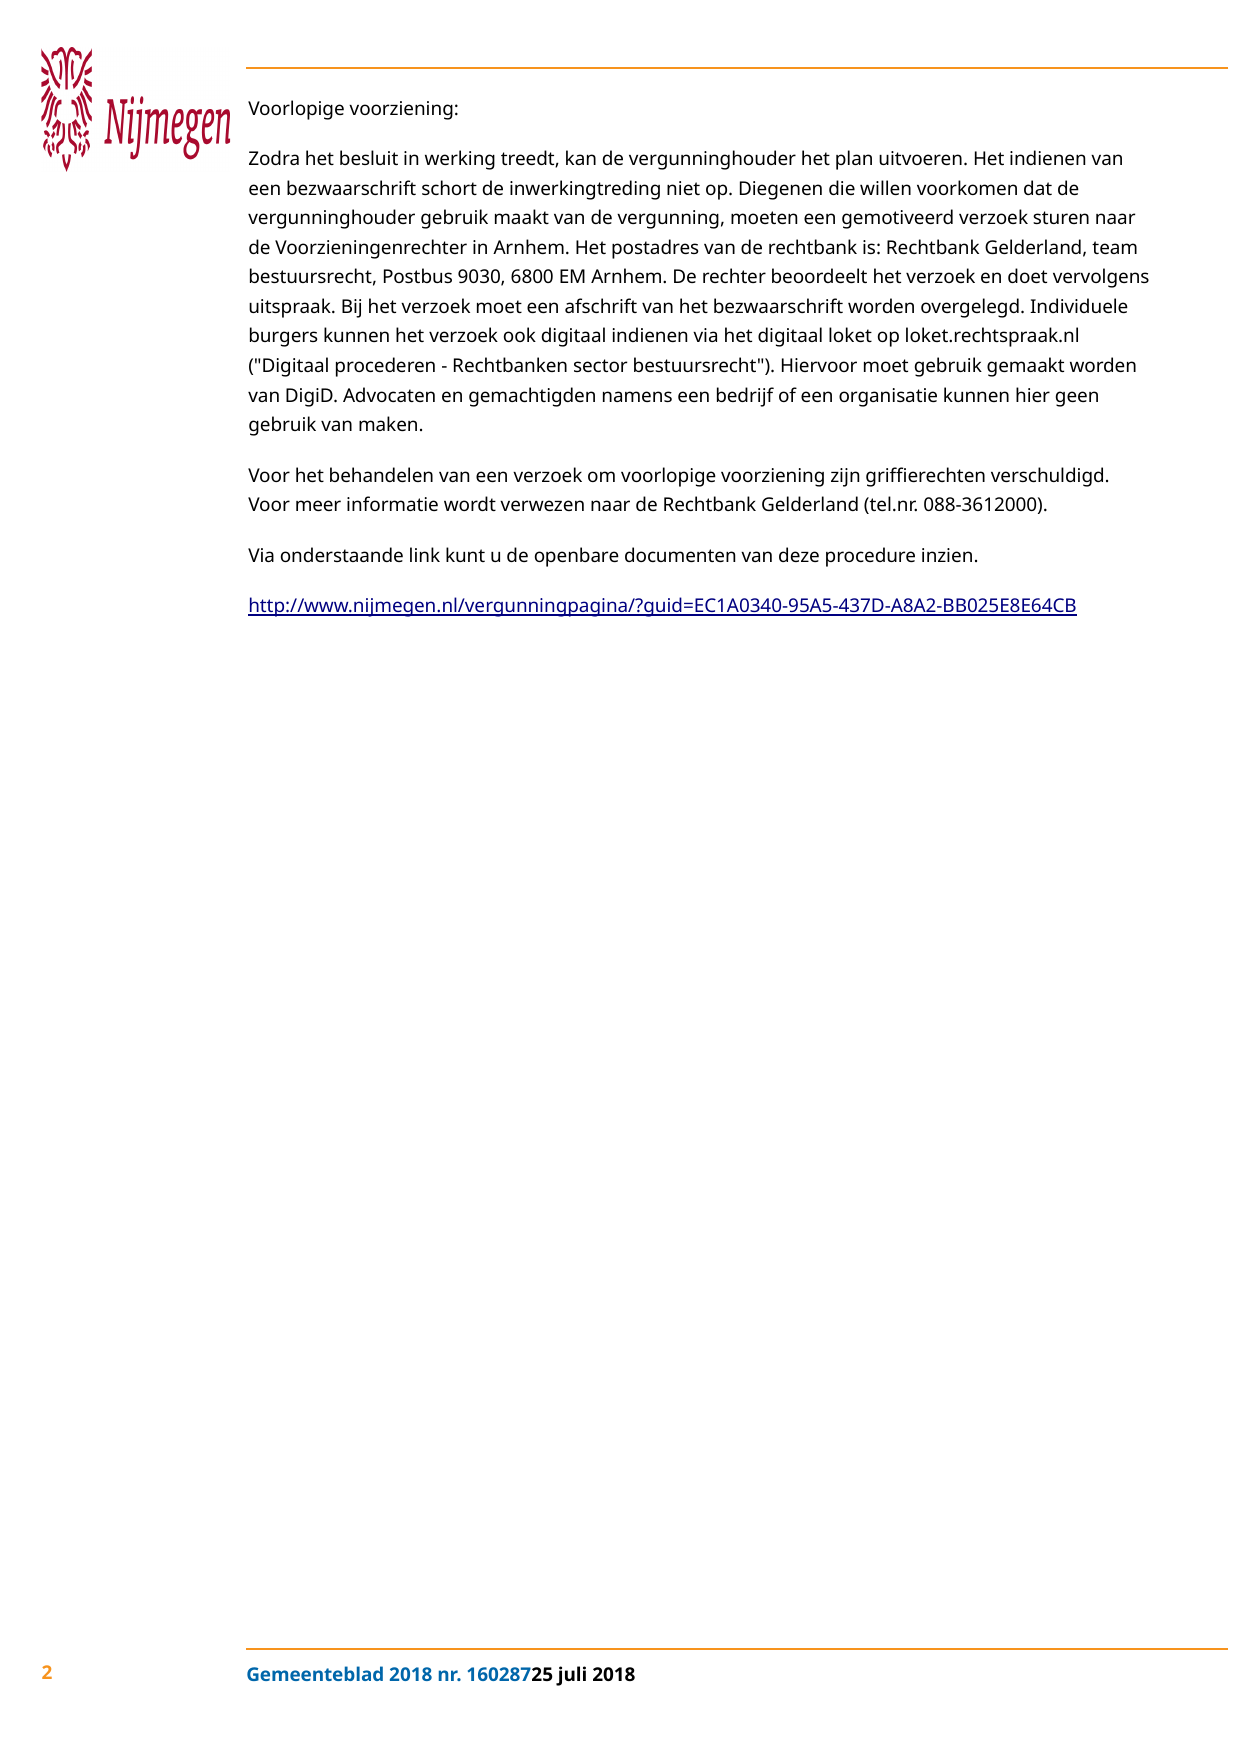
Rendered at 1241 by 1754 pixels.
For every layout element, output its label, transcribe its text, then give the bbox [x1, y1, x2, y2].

text Zodra het besluit in werking treedt, kan de vergunninghouder het plan uitvoeren. Het indienen van een bezwaarschrift schort de inwerkingtreding niet op. Diegenen die willen voorkomen dat de vergunninghouder gebruik maakt van de vergunning, moeten een gemotiveerd verzoek sturen naar de Voorzieningenrechter in Arnhem. Het postadres van de rechtbank is: Rechtbank Gelderland, team bestuursrecht, Postbus 9030, 6800 EM Arnhem. De rechter beoordeelt het verzoek en doet vervolgens uitspraak. Bij het verzoek moet een afschrift van het bezwaarschrift worden overgelegd. Individuele burgers kunnen het verzoek ook digitaal indienen via het digitaal loket op loket.rechtspraak.nl ("Digitaal procederen - Rechtbanken sector bestuursrecht"). Hiervoor moet gebruik gemaakt worden van DigiD. Advocaten en gemachtigden namens een bedrijf of een organisatie kunnen hier geen gebruik van maken. [248, 145, 1152, 437]
picture [41, 47, 231, 172]
text Via onderstaande link kunt u de openbare documenten van deze procedure inzien. [248, 542, 1152, 568]
text Voorlopige voorziening: [248, 95, 1152, 121]
text http://www.nijmegen.nl/vergunningpagina/?guid=EC1A0340-95A5-437D-A8A2-BB025E8E64CB [248, 592, 1152, 618]
text Voor het behandelen van een verzoek om voorlopige voorziening zijn griffierechten verschuldigd. Voor meer informatie wordt verwezen naar de Rechtbank Gelderland (tel.nr. 088-3612000). [248, 462, 1152, 517]
